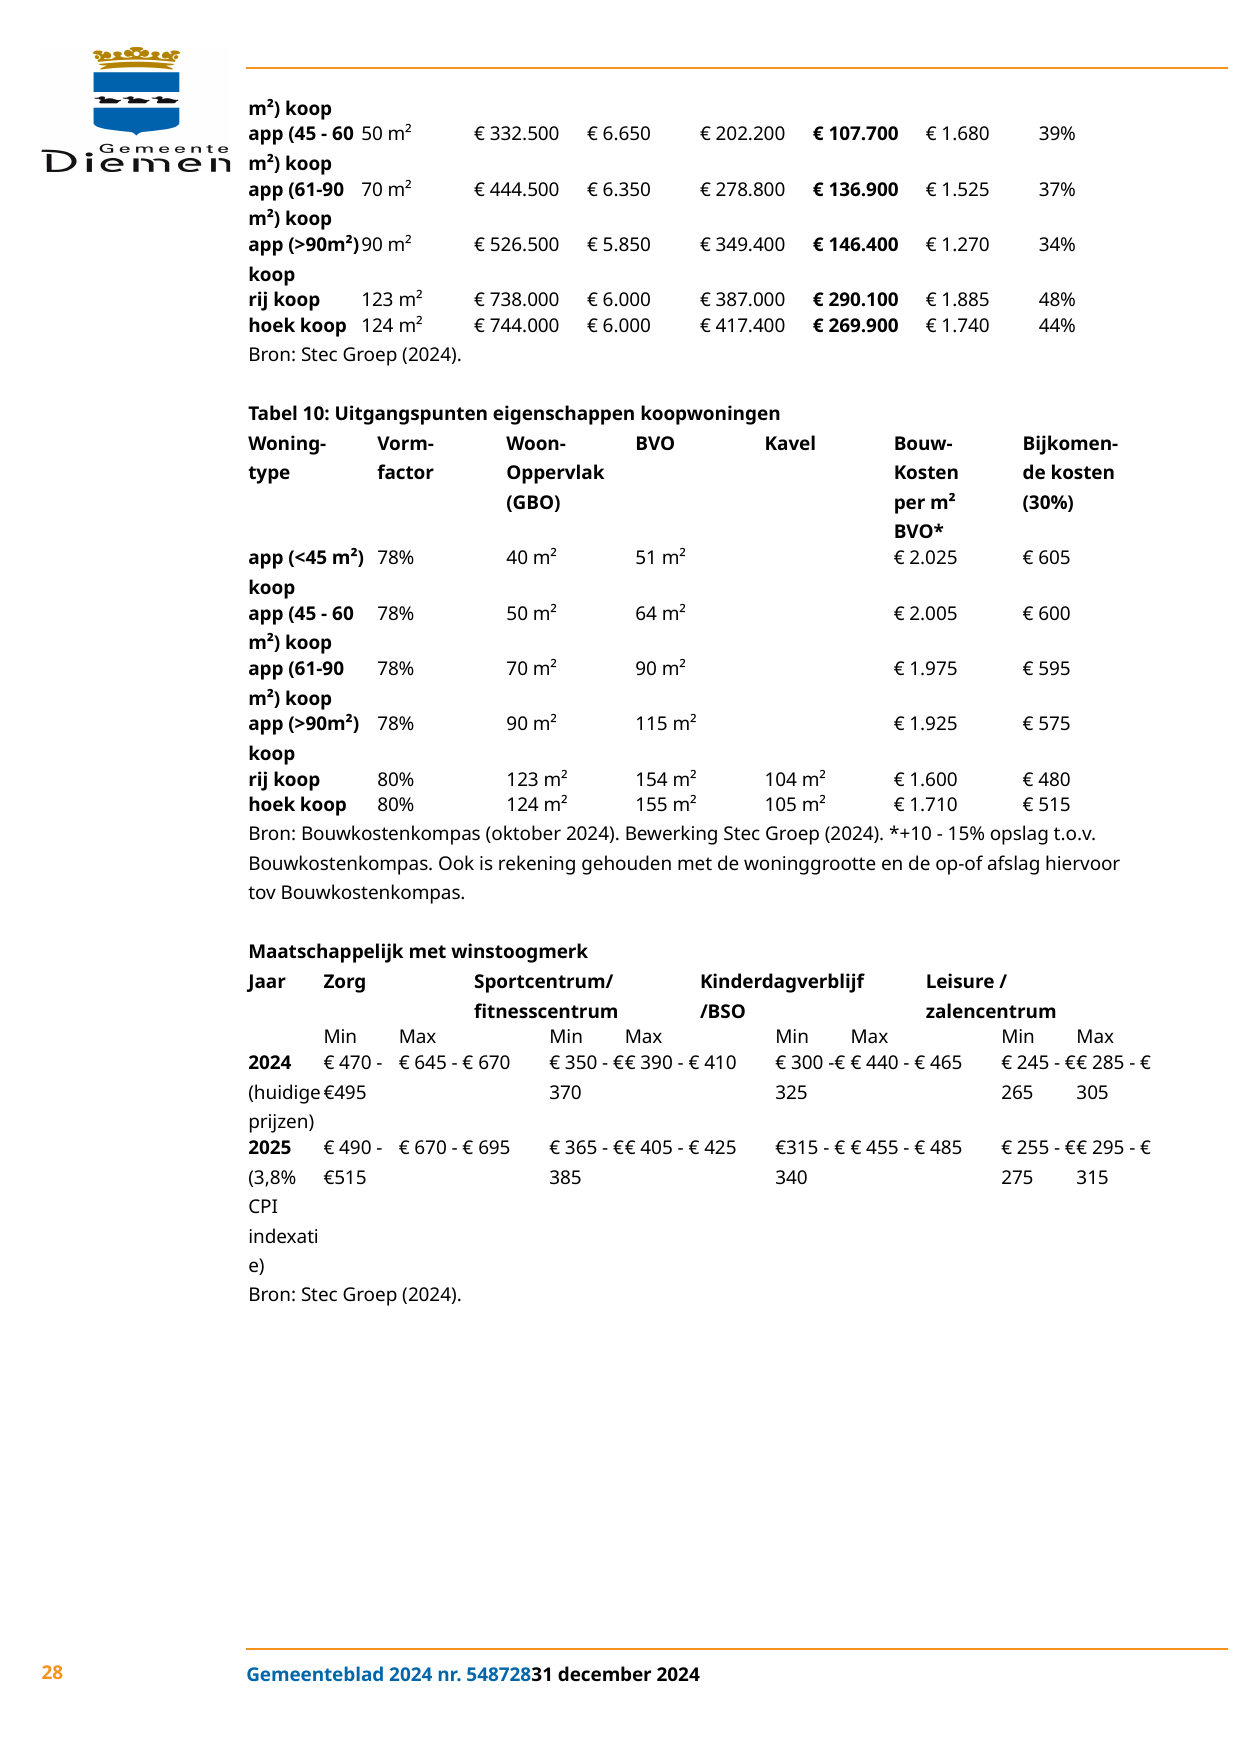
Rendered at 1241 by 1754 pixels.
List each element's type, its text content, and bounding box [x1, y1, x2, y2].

table_cell € 2.005 [894, 600, 1022, 655]
table_cell € 285 - € 305 [1076, 1050, 1152, 1134]
table_cell € 595 [1023, 655, 1152, 710]
table_cell € 365 - € 385 [549, 1134, 624, 1278]
table_cell 64 m² [635, 600, 764, 655]
table_header Kinderdagverblijf /BSO [700, 969, 926, 1024]
table_cell rij koop [248, 286, 361, 312]
table_cell 39% [1039, 121, 1152, 176]
table_cell 48% [1039, 286, 1152, 312]
table_cell [361, 95, 474, 121]
table_cell 123 m² [361, 286, 474, 312]
table_header Zorg [323, 969, 474, 1024]
table_cell € 290.100 [813, 286, 926, 312]
text Tabel 10: Uitgangspunten eigenschappen koopwoningen [248, 400, 1152, 426]
table_cell € 5.850 [587, 231, 700, 286]
table_cell [700, 95, 813, 121]
table_header BVO [635, 430, 764, 544]
table_cell 51 m² [635, 545, 764, 600]
table_cell € 6.000 [587, 286, 700, 312]
table_cell € 278.800 [700, 176, 813, 231]
table_cell [764, 545, 893, 600]
table_header Vorm- factor [377, 430, 506, 544]
table_cell [587, 95, 700, 121]
table_cell € 490 - €515 [323, 1134, 398, 1278]
table_cell € 6.000 [587, 312, 700, 338]
table_cell m²) koop [248, 95, 361, 121]
table_cell € 390 - € 410 [625, 1050, 775, 1134]
table_cell € 417.400 [700, 312, 813, 338]
table_header Bijkomen- de kosten (30%) [1023, 430, 1152, 544]
table_cell Max [625, 1024, 775, 1049]
table_cell [1039, 95, 1152, 121]
table_cell app (>90m²) koop [248, 231, 361, 286]
table_cell € 1.925 [894, 710, 1022, 766]
table_cell [474, 95, 587, 121]
table_cell € 1.885 [926, 286, 1038, 312]
table_cell 34% [1039, 231, 1152, 286]
table_cell € 526.500 [474, 231, 587, 286]
table_cell app (45 - 60 m²) koop [248, 600, 377, 655]
table_cell € 6.350 [587, 176, 700, 231]
table_cell € 349.400 [700, 231, 813, 286]
table_cell Max [850, 1024, 1001, 1049]
table_cell 105 m² [764, 791, 893, 817]
table_cell € 744.000 [474, 312, 587, 338]
table_cell € 387.000 [700, 286, 813, 312]
table_cell 2025 (3,8% CPI indexatie) [248, 1134, 323, 1278]
table_cell Min [549, 1024, 624, 1049]
table_cell 90 m² [361, 231, 474, 286]
table_cell 90 m² [506, 710, 635, 766]
table_cell Max [1076, 1024, 1152, 1049]
table_header Woning- type [248, 430, 377, 544]
text Bron: Stec Groep (2024). [248, 1282, 1152, 1307]
table_cell 80% [377, 791, 506, 817]
table_cell app (<45 m²) koop [248, 545, 377, 600]
table_cell [764, 655, 893, 710]
table_cell € 6.650 [587, 121, 700, 176]
table_header Kavel [764, 430, 893, 544]
table_cell € 1.975 [894, 655, 1022, 710]
table_cell € 405 - € 425 [625, 1134, 775, 1278]
table_cell 50 m² [361, 121, 474, 176]
table_cell 80% [377, 766, 506, 791]
table_cell € 738.000 [474, 286, 587, 312]
table_cell € 440 - € 465 [850, 1050, 1001, 1134]
table_header Woon- Oppervlak (GBO) [506, 430, 635, 544]
table_header Sportcentrum/ fitnesscentrum [474, 969, 700, 1024]
table_cell € 146.400 [813, 231, 926, 286]
table_cell 155 m² [635, 791, 764, 817]
table_cell € 1.600 [894, 766, 1022, 791]
table_cell € 480 [1023, 766, 1152, 791]
table_cell € 605 [1023, 545, 1152, 600]
table_cell 124 m² [506, 791, 635, 817]
table_cell € 600 [1023, 600, 1152, 655]
table_cell [926, 95, 1038, 121]
table_cell 123 m² [506, 766, 635, 791]
table_cell € 645 - € 670 [399, 1050, 549, 1134]
table_cell Min [323, 1024, 398, 1049]
table_cell 104 m² [764, 766, 893, 791]
table_cell € 1.710 [894, 791, 1022, 817]
table_cell € 255 - € 275 [1001, 1134, 1076, 1278]
table_cell [764, 600, 893, 655]
table_cell app (61-90 m²) koop [248, 176, 361, 231]
table_cell Max [399, 1024, 549, 1049]
table_cell 78% [377, 655, 506, 710]
table_cell € 1.740 [926, 312, 1038, 338]
table_cell € 107.700 [813, 121, 926, 176]
table_cell € 245 - € 265 [1001, 1050, 1076, 1134]
table_cell 90 m² [635, 655, 764, 710]
table_cell app (45 - 60 m²) koop [248, 121, 361, 176]
table_cell 78% [377, 710, 506, 766]
table_cell € 300 -€ 325 [775, 1050, 850, 1134]
table_cell 44% [1039, 312, 1152, 338]
table_cell € 295 - € 315 [1076, 1134, 1152, 1278]
table_cell € 332.500 [474, 121, 587, 176]
table_cell € 515 [1023, 791, 1152, 817]
text Bron: Bouwkostenkompas (oktober 2024). Bewerking Stec Groep (2024). *+10 - 15% opslag t.o.v. Bouwkostenkompas. Ook is rekening gehouden met de woninggrootte en de op-of afslag hiervoor tov Bouwkostenkompas. [248, 820, 1152, 905]
table_cell hoek koop [248, 312, 361, 338]
text Bron: Stec Groep (2024). [248, 341, 1152, 367]
table_cell € 470 - €495 [323, 1050, 398, 1134]
table_cell 78% [377, 545, 506, 600]
table_cell € 2.025 [894, 545, 1022, 600]
table_cell € 670 - € 695 [399, 1134, 549, 1278]
table_cell 37% [1039, 176, 1152, 231]
table_cell € 350 - € 370 [549, 1050, 624, 1134]
table_cell 115 m² [635, 710, 764, 766]
table_header Bouw- Kosten per m² BVO* [894, 430, 1022, 544]
table_cell app (>90m²) koop [248, 710, 377, 766]
table_cell € 269.900 [813, 312, 926, 338]
picture [41, 47, 231, 172]
table_cell Min [775, 1024, 850, 1049]
table_cell € 1.525 [926, 176, 1038, 231]
table_cell [813, 95, 926, 121]
table_cell Min [1001, 1024, 1076, 1049]
table_cell 2024 (huidige prijzen) [248, 1050, 323, 1134]
table_cell 50 m² [506, 600, 635, 655]
table_cell € 444.500 [474, 176, 587, 231]
table_cell app (61-90 m²) koop [248, 655, 377, 710]
table_cell rij koop [248, 766, 377, 791]
table_cell €315 - € 340 [775, 1134, 850, 1278]
table_cell € 136.900 [813, 176, 926, 231]
table_cell € 202.200 [700, 121, 813, 176]
table_cell € 1.270 [926, 231, 1038, 286]
table_cell 124 m² [361, 312, 474, 338]
table_header Jaar [248, 969, 323, 1049]
table_cell hoek koop [248, 791, 377, 817]
table_cell 40 m² [506, 545, 635, 600]
table_cell € 1.680 [926, 121, 1038, 176]
table_cell 78% [377, 600, 506, 655]
table_cell [764, 710, 893, 766]
text Maatschappelijk met winstoogmerk [248, 939, 1152, 964]
table_cell € 575 [1023, 710, 1152, 766]
table_cell € 455 - € 485 [850, 1134, 1001, 1278]
table_cell 70 m² [506, 655, 635, 710]
table_header Leisure / zalencentrum [926, 969, 1152, 1024]
table_cell 70 m² [361, 176, 474, 231]
table_cell 154 m² [635, 766, 764, 791]
